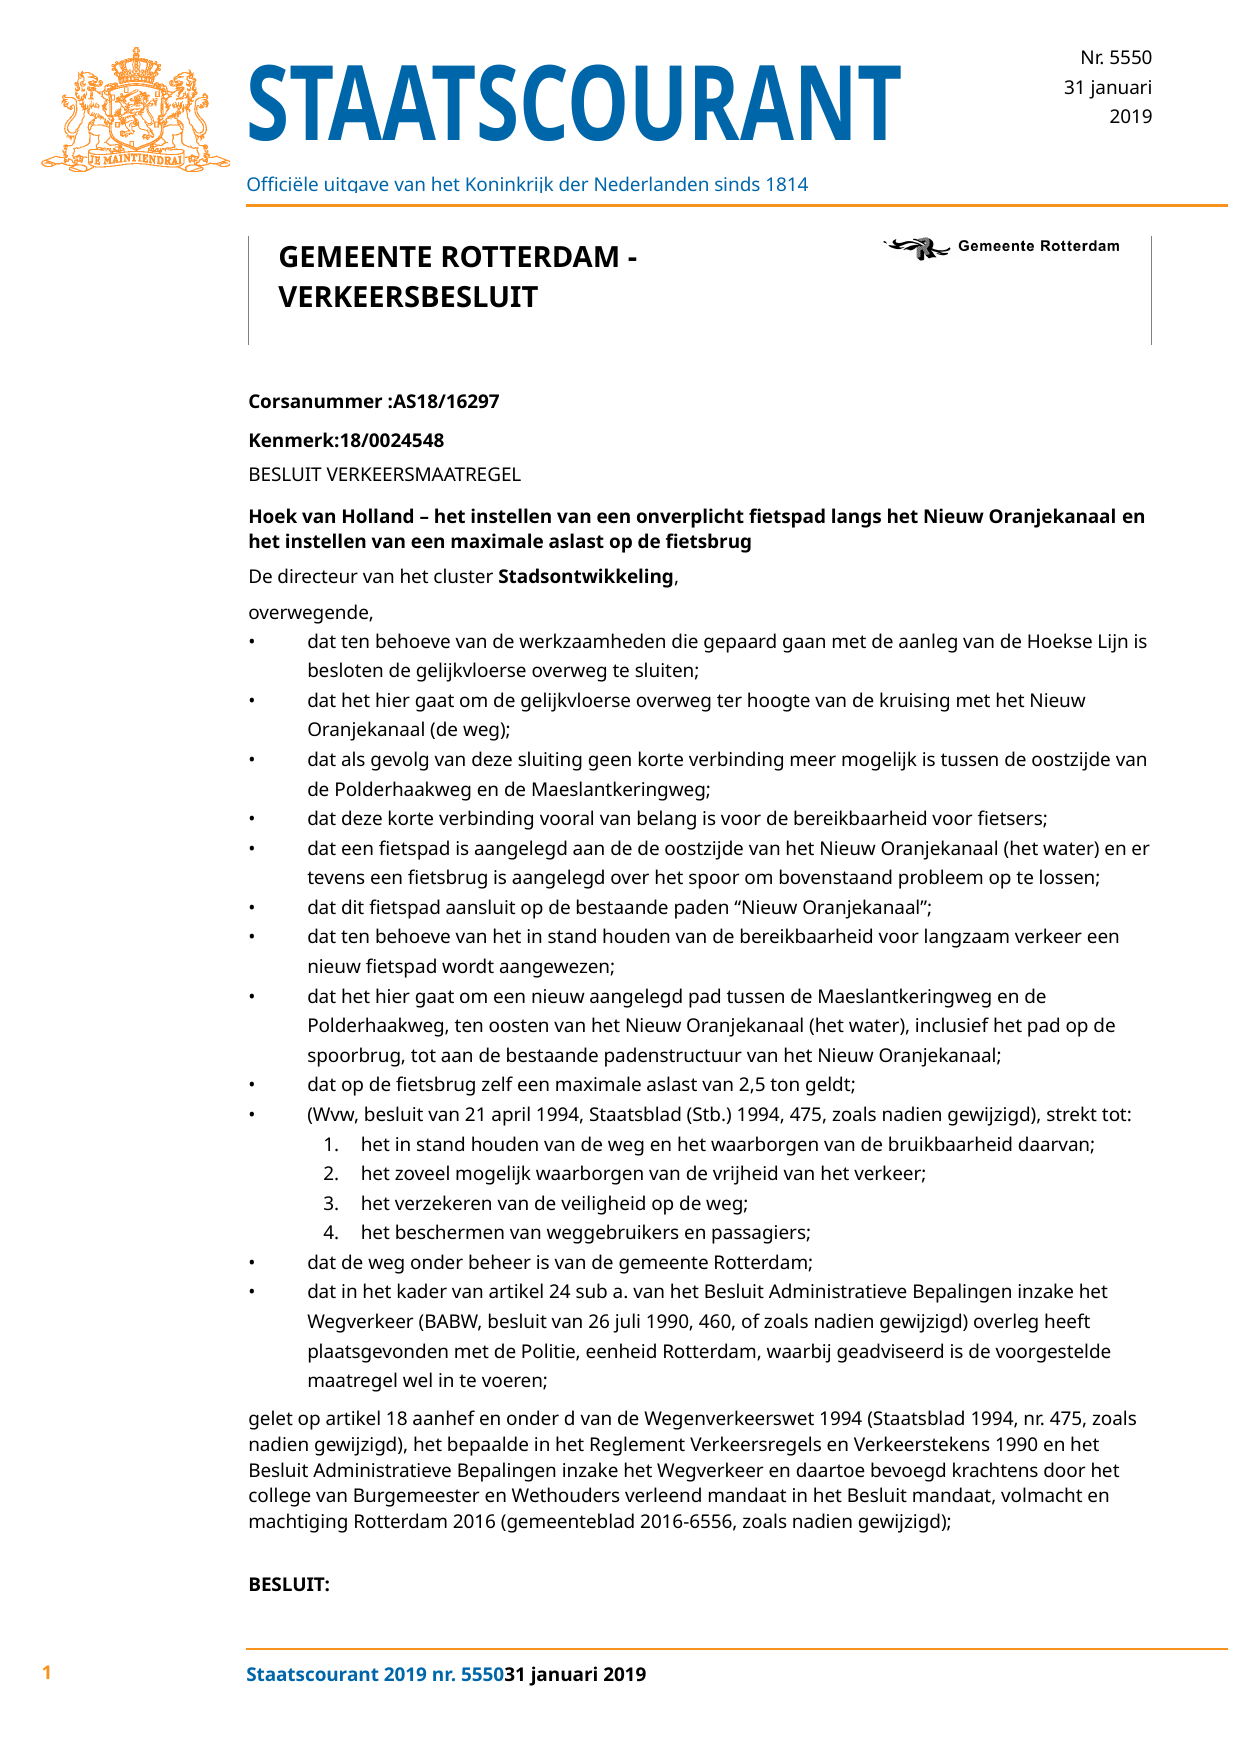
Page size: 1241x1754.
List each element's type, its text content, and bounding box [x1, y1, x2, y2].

list het verzekeren van de veiligheid op de weg; [323, 1190, 1152, 1216]
list dat een fietspad is aangelegd aan de de oostzijde van het Nieuw Oranjekanaal (het water) en er tevens een fietsbrug is aangelegd over het spoor om bovenstaand probleem op te lossen; [248, 835, 1152, 890]
text gelet op artikel 18 aanhef en onder d van de Wegenverkeerswet 1994 (Staatsblad 1994, nr. 475, zoals nadien gewijzigd), het bepaalde in het Reglement Verkeersregels en Verkeerstekens 1990 en het Besluit Administratieve Bepalingen inzake het Wegverkeer en daartoe bevoegd krachtens door het college van Burgemeester en Wethouders verleend mandaat in het Besluit mandaat, volmacht en machtiging Rotterdam 2016 (gemeenteblad 2016-6556, zoals nadien gewijzigd); [248, 1405, 1152, 1534]
text BESLUIT: [248, 1571, 1152, 1597]
list dat ten behoeve van de werkzaamheden die gepaard gaan met de aanleg van de Hoekse Lijn is besloten de gelijkvloerse overweg te sluiten; [248, 628, 1152, 683]
list het in stand houden van de weg en het waarborgen van de bruikbaarheid daarvan; [323, 1131, 1152, 1156]
list dat dit fietspad aansluit op de bestaande paden “Nieuw Oranjekanaal”; [248, 894, 1152, 920]
table_header GEMEENTE ROTTERDAM - VERKEERSBESLUIT [249, 236, 850, 345]
picture [41, 47, 231, 172]
table_header [850, 236, 1151, 345]
list dat als gevolg van deze sluiting geen korte verbinding meer mogelijk is tussen de oostzijde van de Polderhaakweg en de Maeslantkeringweg; [248, 746, 1152, 801]
list dat in het kader van artikel 24 sub a. van het Besluit Administratieve Bepalingen inzake het Wegverkeer (BABW, besluit van 26 juli 1990, 460, of zoals nadien gewijzigd) overleg heeft plaatsgevonden met de Politie, eenheid Rotterdam, waarbij geadviseerd is de voorgestelde maatregel wel in te voeren; [248, 1279, 1152, 1393]
picture [882, 236, 1119, 261]
text Corsanummer :AS18/16297 [248, 388, 1152, 413]
text BESLUIT VERKEERSMAATREGEL [248, 461, 1152, 487]
text overwegende, [248, 599, 1152, 625]
list dat het hier gaat om een nieuw aangelegd pad tussen de Maeslantkeringweg en de Polderhaakweg, ten oosten van het Nieuw Oranjekanaal (het water), inclusief het pad op de spoorbrug, tot aan de bestaande padenstructuur van het Nieuw Oranjekanaal; [248, 983, 1152, 1068]
list het beschermen van weggebruikers en passagiers; [323, 1219, 1152, 1245]
list (Wvw, besluit van 21 april 1994, Staatsblad (Stb.) 1994, 475, zoals nadien gewijzigd), strekt tot: [248, 1101, 1152, 1127]
text De directeur van het cluster Stadsontwikkeling, [248, 563, 1152, 588]
list dat deze korte verbinding vooral van belang is voor de bereikbaarheid voor fietsers; [248, 805, 1152, 831]
list dat op de fietsbrug zelf een maximale aslast van 2,5 ton geldt; [248, 1072, 1152, 1097]
list dat het hier gaat om de gelijkvloerse overweg ter hoogte van de kruising met het Nieuw Oranjekanaal (de weg); [248, 687, 1152, 742]
list het zoveel mogelijk waarborgen van de vrijheid van het verkeer; [323, 1160, 1152, 1186]
text Hoek van Holland – het instellen van een onverplicht fietspad langs het Nieuw Oranjekanaal en het instellen van een maximale aslast op de fietsbrug [248, 503, 1152, 554]
list dat de weg onder beheer is van de gemeente Rotterdam; [248, 1249, 1152, 1275]
list dat ten behoeve van het in stand houden van de bereikbaarheid voor langzaam verkeer een nieuw fietspad wordt aangewezen; [248, 924, 1152, 979]
text Kenmerk:18/0024548 [248, 427, 1152, 453]
